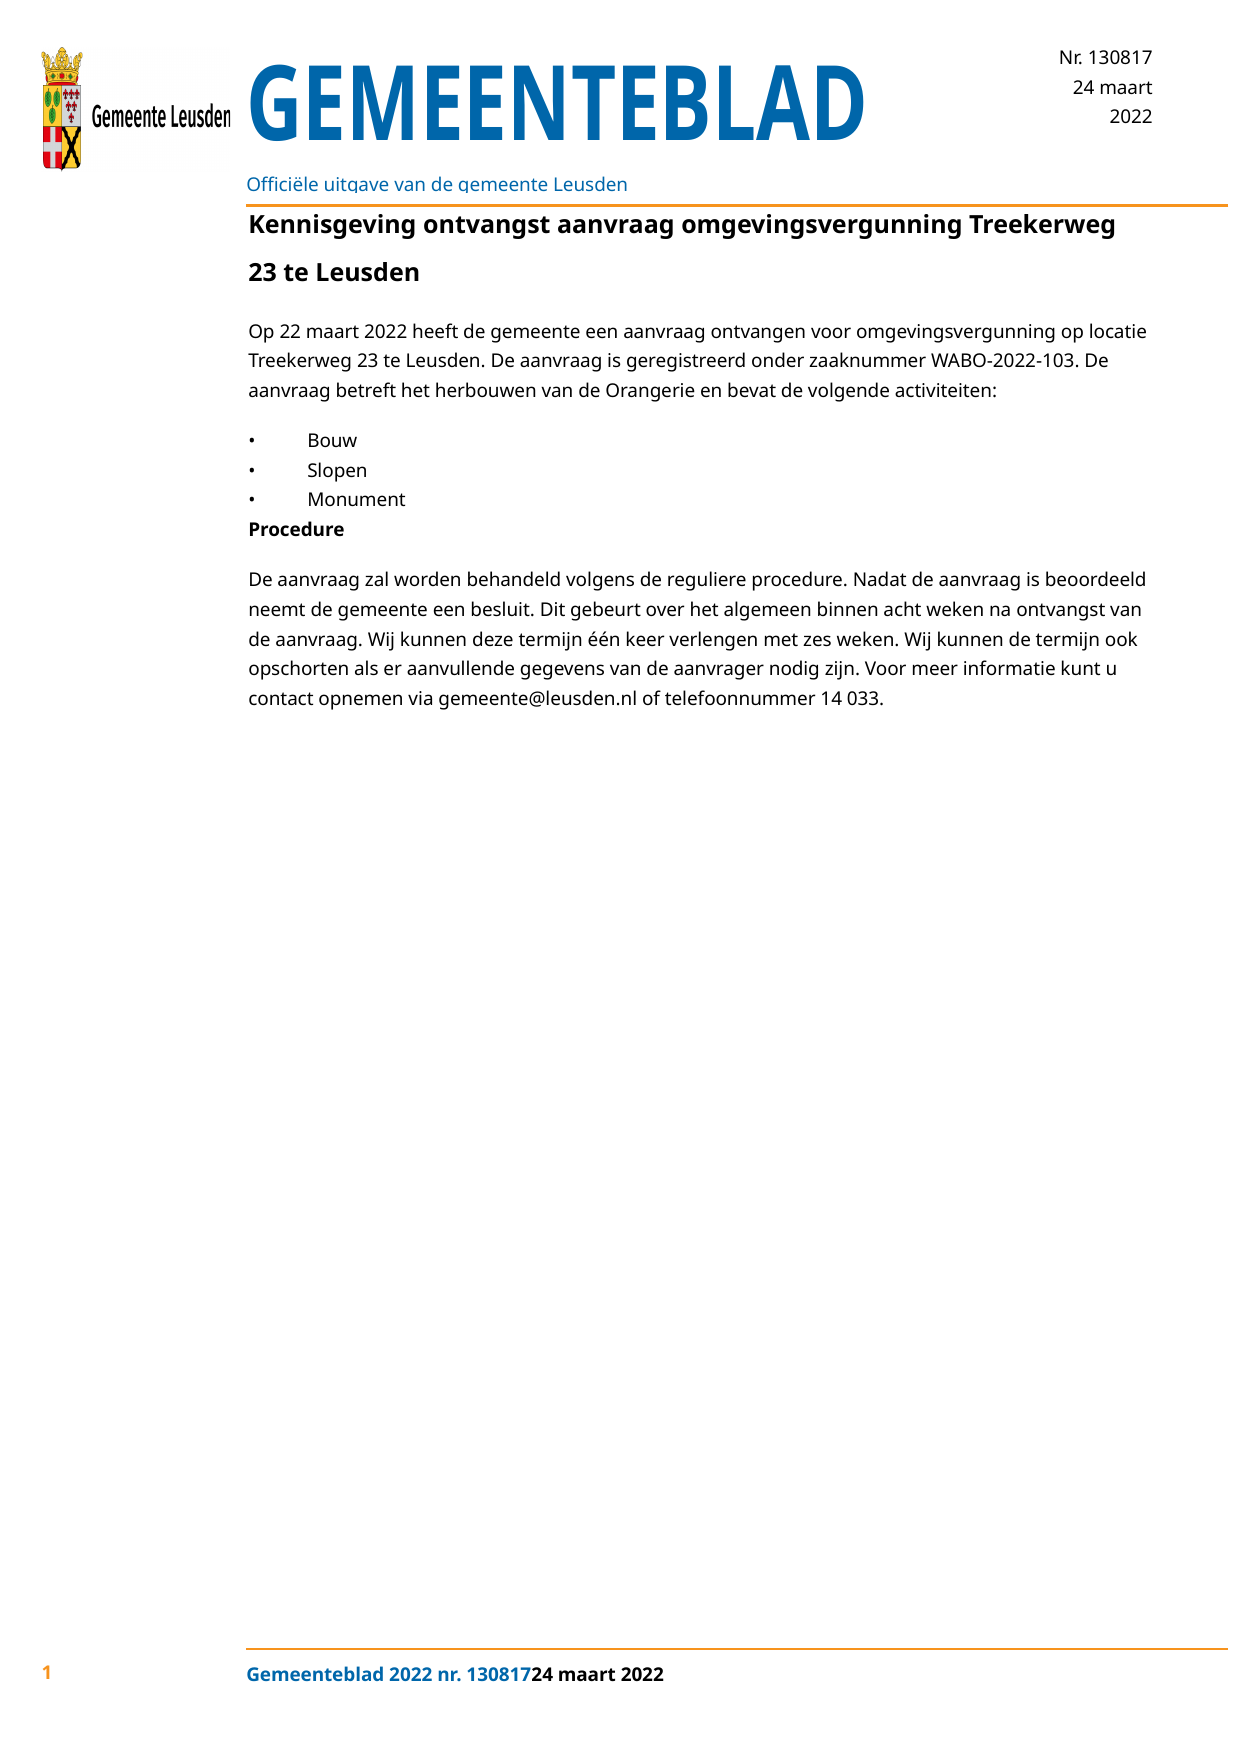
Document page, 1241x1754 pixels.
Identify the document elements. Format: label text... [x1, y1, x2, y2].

text Procedure [248, 516, 1152, 542]
text De aanvraag zal worden behandeld volgens de reguliere procedure. Nadat de aanvraag is beoordeeld neemt de gemeente een besluit. Dit gebeurt over het algemeen binnen acht weken na ontvangst van de aanvraag. Wij kunnen deze termijn één keer verlengen met zes weken. Wij kunnen de termijn ook opschorten als er aanvullende gegevens van de aanvrager nodig zijn. Voor meer informatie kunt u contact opnemen via gemeente@leusden.nl of telefoonnummer 14 033. [248, 567, 1152, 711]
text Op 22 maart 2022 heeft de gemeente een aanvraag ontvangen voor omgevingsvergunning op locatie Treekerweg 23 te Leusden. De aanvraag is geregistreerd onder zaaknummer WABO-2022-103. De aanvraag betreft het herbouwen van de Orangerie en bevat de volgende activiteiten: [248, 318, 1152, 403]
list Slopen [248, 457, 1152, 483]
picture [41, 47, 231, 172]
list Monument [248, 487, 1152, 512]
text Kennisgeving ontvangst aanvraag omgevingsvergunning Treekerweg 23 te Leusden [248, 207, 1152, 288]
list Bouw [248, 427, 1152, 453]
